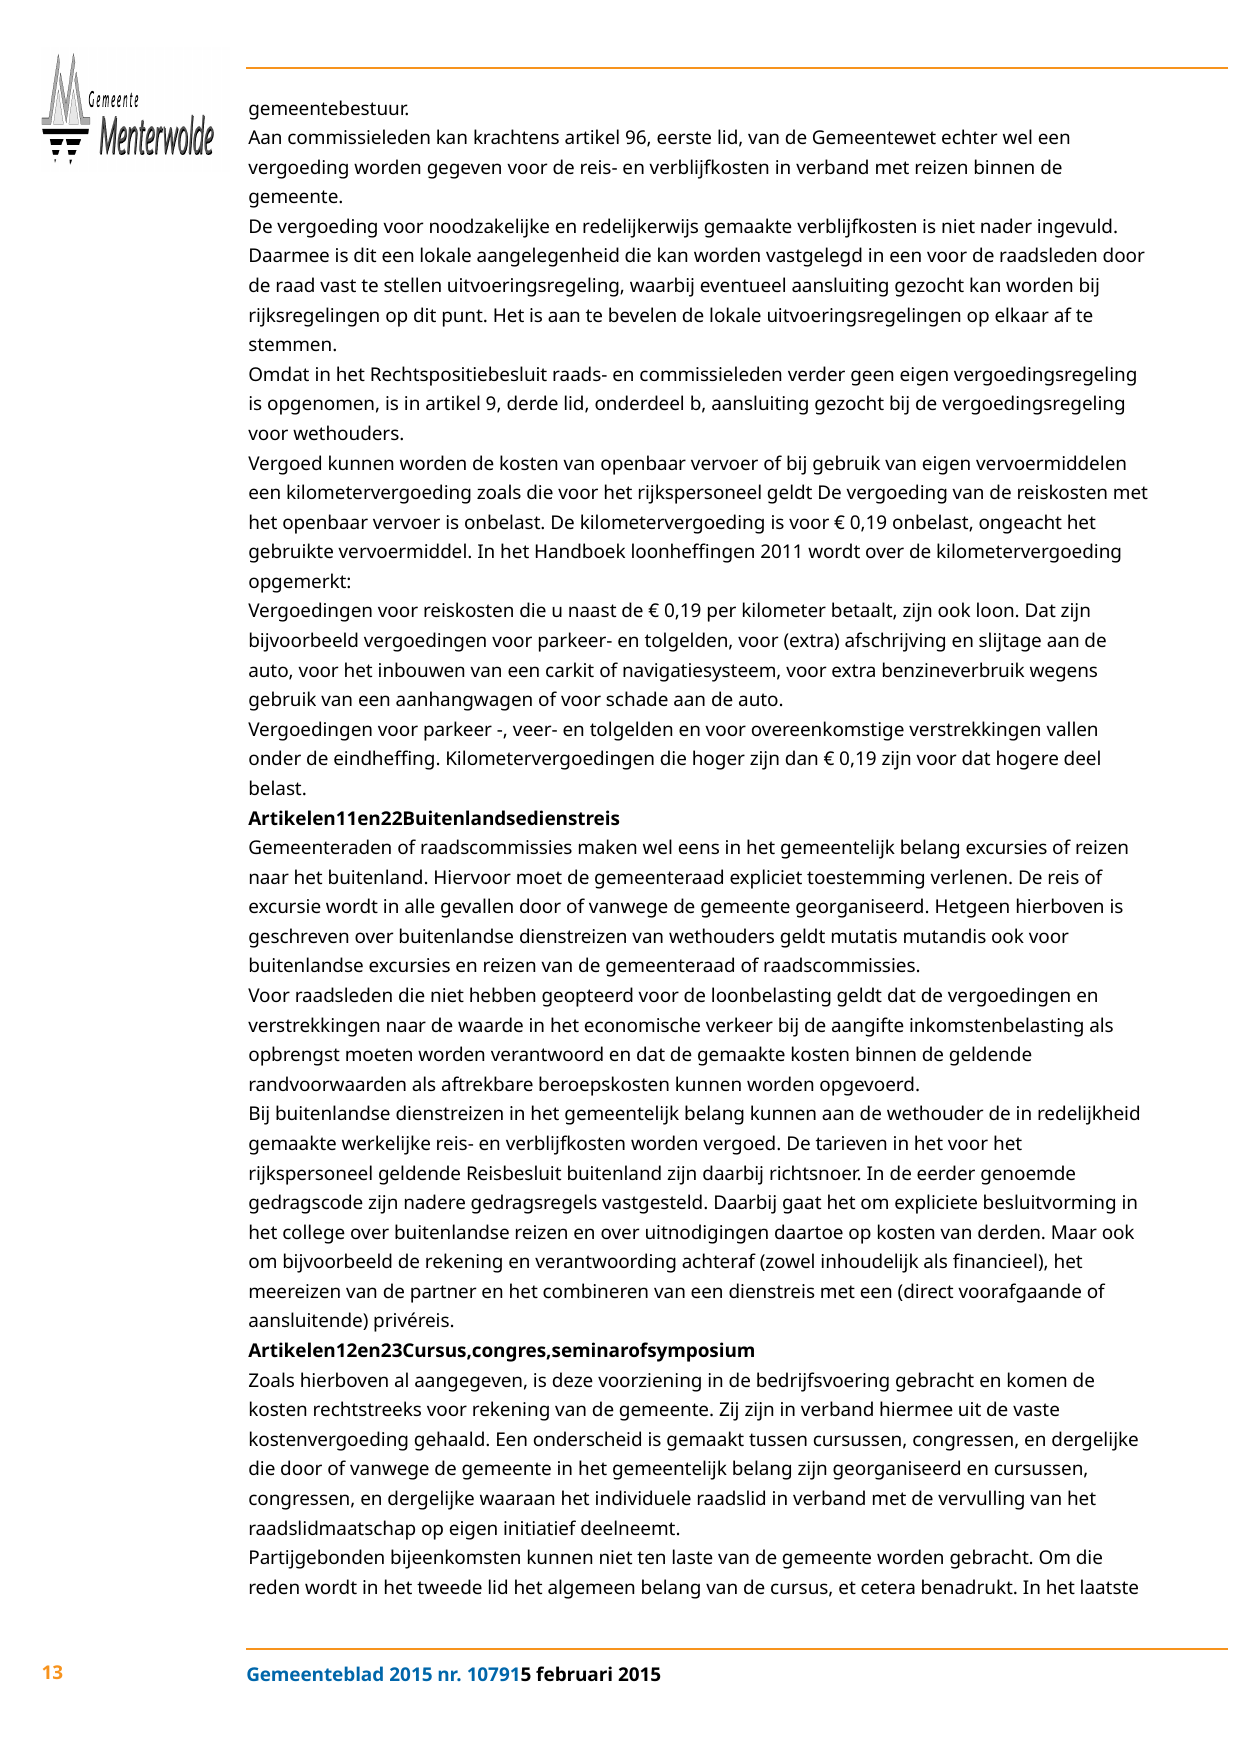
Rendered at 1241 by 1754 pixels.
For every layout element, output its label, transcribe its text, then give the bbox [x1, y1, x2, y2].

text Gemeenteraden of raadscommissies maken wel eens in het gemeentelijk belang excursies of reizen naar het buitenland. Hiervoor moet de gemeenteraad expliciet toestemming verlenen. De reis of excursie wordt in alle gevallen door of vanwege de gemeente georganiseerd. Hetgeen hierboven is geschreven over buitenlandse dienstreizen van wethouders geldt mutatis mutandis ook voor buitenlandse excursies en reizen van de gemeenteraad of raadscommissies. [248, 834, 1152, 978]
text Vergoed kunnen worden de kosten van openbaar vervoer of bij gebruik van eigen vervoermiddelen een kilometervergoeding zoals die voor het rijkspersoneel geldt De vergoeding van de reiskosten met het openbaar vervoer is onbelast. De kilometervergoeding is voor € 0,19 onbelast, ongeacht het gebruikte vervoermiddel. In het Handboek loonheffingen 2011 wordt over de kilometervergoeding opgemerkt: [248, 450, 1152, 594]
text Vergoedingen voor reiskosten die u naast de € 0,19 per kilometer betaalt, zijn ook loon. Dat zijn bijvoorbeeld vergoedingen voor parkeer- en tolgelden, voor (extra) afschrijving en slijtage aan de auto, voor het inbouwen van een carkit of navigatiesysteem, voor extra benzineverbruik wegens gebruik van een aanhangwagen of voor schade aan de auto. [248, 598, 1152, 712]
text gemeentebestuur. [248, 95, 1152, 121]
text Bij buitenlandse dienstreizen in het gemeentelijk belang kunnen aan de wethouder de in redelijkheid gemaakte werkelijke reis- en verblijfkosten worden vergoed. De tarieven in het voor het rijkspersoneel geldende Reisbesluit buitenland zijn daarbij richtsnoer. In de eerder genoemde gedragscode zijn nadere gedragsregels vastgesteld. Daarbij gaat het om expliciete besluitvorming in het college over buitenlandse reizen en over uitnodigingen daartoe op kosten van derden. Maar ook om bijvoorbeeld de rekening en verantwoording achteraf (zowel inhoudelijk als financieel), het meereizen van de partner en het combineren van een dienstreis met een (direct voorafgaande of aansluitende) privéreis. [248, 1101, 1152, 1333]
text Partijgebonden bijeenkomsten kunnen niet ten laste van de gemeente worden gebracht. Om die reden wordt in het tweede lid het algemeen belang van de cursus, et cetera benadrukt. In het laatste [248, 1544, 1152, 1600]
text Vergoedingen voor parkeer -, veer- en tolgelden en voor overeenkomstige verstrekkingen vallen onder de eindheffing. Kilometervergoedingen die hoger zijn dan € 0,19 zijn voor dat hogere deel belast. [248, 716, 1152, 801]
text Artikelen12en23Cursus,congres,seminarofsymposium [248, 1337, 1152, 1363]
text Aan commissieleden kan krachtens artikel 96, eerste lid, van de Gemeentewet echter wel een vergoeding worden gegeven voor de reis- en verblijfkosten in verband met reizen binnen de gemeente. [248, 124, 1152, 209]
picture [41, 47, 231, 172]
text Voor raadsleden die niet hebben geopteerd voor de loonbelasting geldt dat de vergoedingen en verstrekkingen naar de waarde in het economische verkeer bij de aangifte inkomstenbelasting als opbrengst moeten worden verantwoord en dat de gemaakte kosten binnen de geldende randvoorwaarden als aftrekbare beroepskosten kunnen worden opgevoerd. [248, 982, 1152, 1097]
text Zoals hierboven al aangegeven, is deze voorziening in de bedrijfsvoering gebracht en komen de kosten rechtstreeks voor rekening van de gemeente. Zij zijn in verband hiermee uit de vaste kostenvergoeding gehaald. Een onderscheid is gemaakt tussen cursussen, congressen, en dergelijke die door of vanwege de gemeente in het gemeentelijk belang zijn georganiseerd en cursussen, congressen, en dergelijke waaraan het individuele raadslid in verband met de vervulling van het raadslidmaatschap op eigen initiatief deelneemt. [248, 1367, 1152, 1541]
text Artikelen11en22Buitenlandsedienstreis [248, 805, 1152, 831]
text Omdat in het Rechtspositiebesluit raads- en commissieleden verder geen eigen vergoedingsregeling is opgenomen, is in artikel 9, derde lid, onderdeel b, aansluiting gezocht bij de vergoedingsregeling voor wethouders. [248, 361, 1152, 446]
text De vergoeding voor noodzakelijke en redelijkerwijs gemaakte verblijfkosten is niet nader ingevuld. Daarmee is dit een lokale aangelegenheid die kan worden vastgelegd in een voor de raadsleden door de raad vast te stellen uitvoeringsregeling, waarbij eventueel aansluiting gezocht kan worden bij rijksregelingen op dit punt. Het is aan te bevelen de lokale uitvoeringsregelingen op elkaar af te stemmen. [248, 213, 1152, 357]
